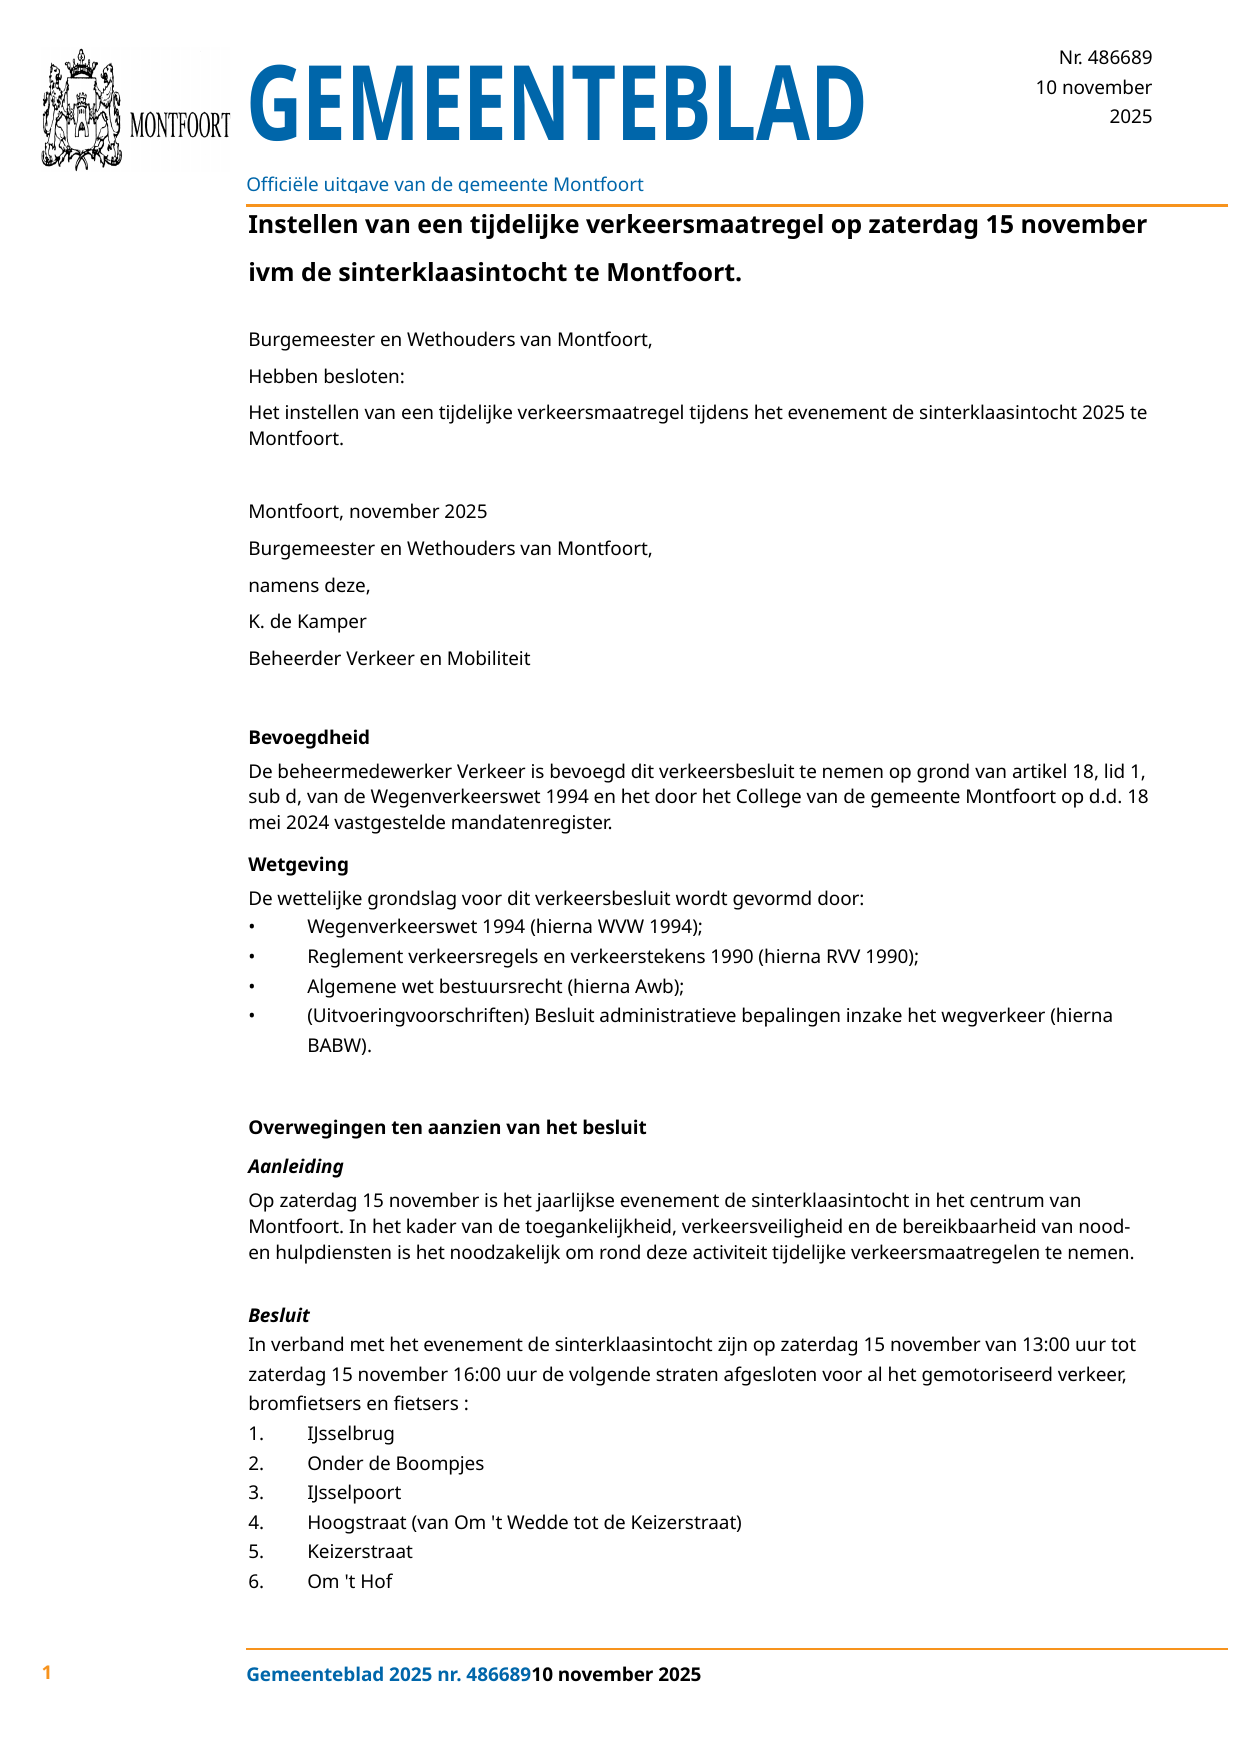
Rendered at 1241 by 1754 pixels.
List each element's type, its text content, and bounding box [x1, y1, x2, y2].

list Wegenverkeerswet 1994 (hierna WVW 1994); [248, 914, 1152, 939]
list IJsselbrug [248, 1420, 1152, 1446]
list Om 't Hof [248, 1568, 1152, 1594]
text Op zaterdag 15 november is het jaarlijkse evenement de sinterklaasintocht in het centrum van Montfoort. In het kader van de toegankelijkheid, verkeersveiligheid en de bereikbaarheid van nood- en hulpdiensten is het noodzakelijk om rond deze activiteit tijdelijke verkeersmaatregelen te nemen. [248, 1188, 1152, 1265]
text De wettelijke grondslag voor dit verkeersbesluit wordt gevormd door: [248, 885, 1152, 911]
list IJsselpoort [248, 1479, 1152, 1505]
text K. de Kamper [248, 609, 1152, 634]
text Beheerder Verkeer en Mobiliteit [248, 645, 1152, 671]
text Montfoort, november 2025 [248, 499, 1152, 524]
text Besluit [248, 1302, 1152, 1328]
list Hoogstraat (van Om 't Wedde tot de Keizerstraat) [248, 1509, 1152, 1535]
list Onder de Boompjes [248, 1450, 1152, 1476]
text Aanleiding [248, 1154, 1152, 1179]
list (Uitvoeringvoorschriften) Besluit administratieve bepalingen inzake het wegverkeer (hierna BABW). [248, 1002, 1152, 1058]
text Wetgeving [248, 851, 1152, 877]
text Hebben besloten: [248, 363, 1152, 389]
text In verband met het evenement de sinterklaasintocht zijn op zaterdag 15 november van 13:00 uur tot zaterdag 15 november 16:00 uur de volgende straten afgesloten voor al het gemotoriseerd verkeer, bromfietsers en fietsers : [248, 1331, 1152, 1416]
list Keizerstraat [248, 1538, 1152, 1564]
picture [41, 47, 231, 172]
text Bevoegdheid [248, 724, 1152, 749]
text Overwegingen ten aanzien van het besluit [248, 1114, 1152, 1140]
text De beheermedewerker Verkeer is bevoegd dit verkeersbesluit te nemen op grond van artikel 18, lid 1, sub d, van de Wegenverkeerswet 1994 en het door het College van de gemeente Montfoort op d.d. 18 mei 2024 vastgestelde mandatenregister. [248, 758, 1152, 835]
text Burgemeester en Wethouders van Montfoort, [248, 535, 1152, 561]
list Algemene wet bestuursrecht (hierna Awb); [248, 973, 1152, 998]
text Het instellen van een tijdelijke verkeersmaatregel tijdens het evenement de sinterklaasintocht 2025 te Montfoort. [248, 399, 1152, 451]
text namens deze, [248, 572, 1152, 598]
text Burgemeester en Wethouders van Montfoort, [248, 326, 1152, 352]
text Instellen van een tijdelijke verkeersmaatregel op zaterdag 15 november ivm de sinterklaasintocht te Montfoort. [248, 207, 1152, 288]
list Reglement verkeersregels en verkeerstekens 1990 (hierna RVV 1990); [248, 943, 1152, 969]
